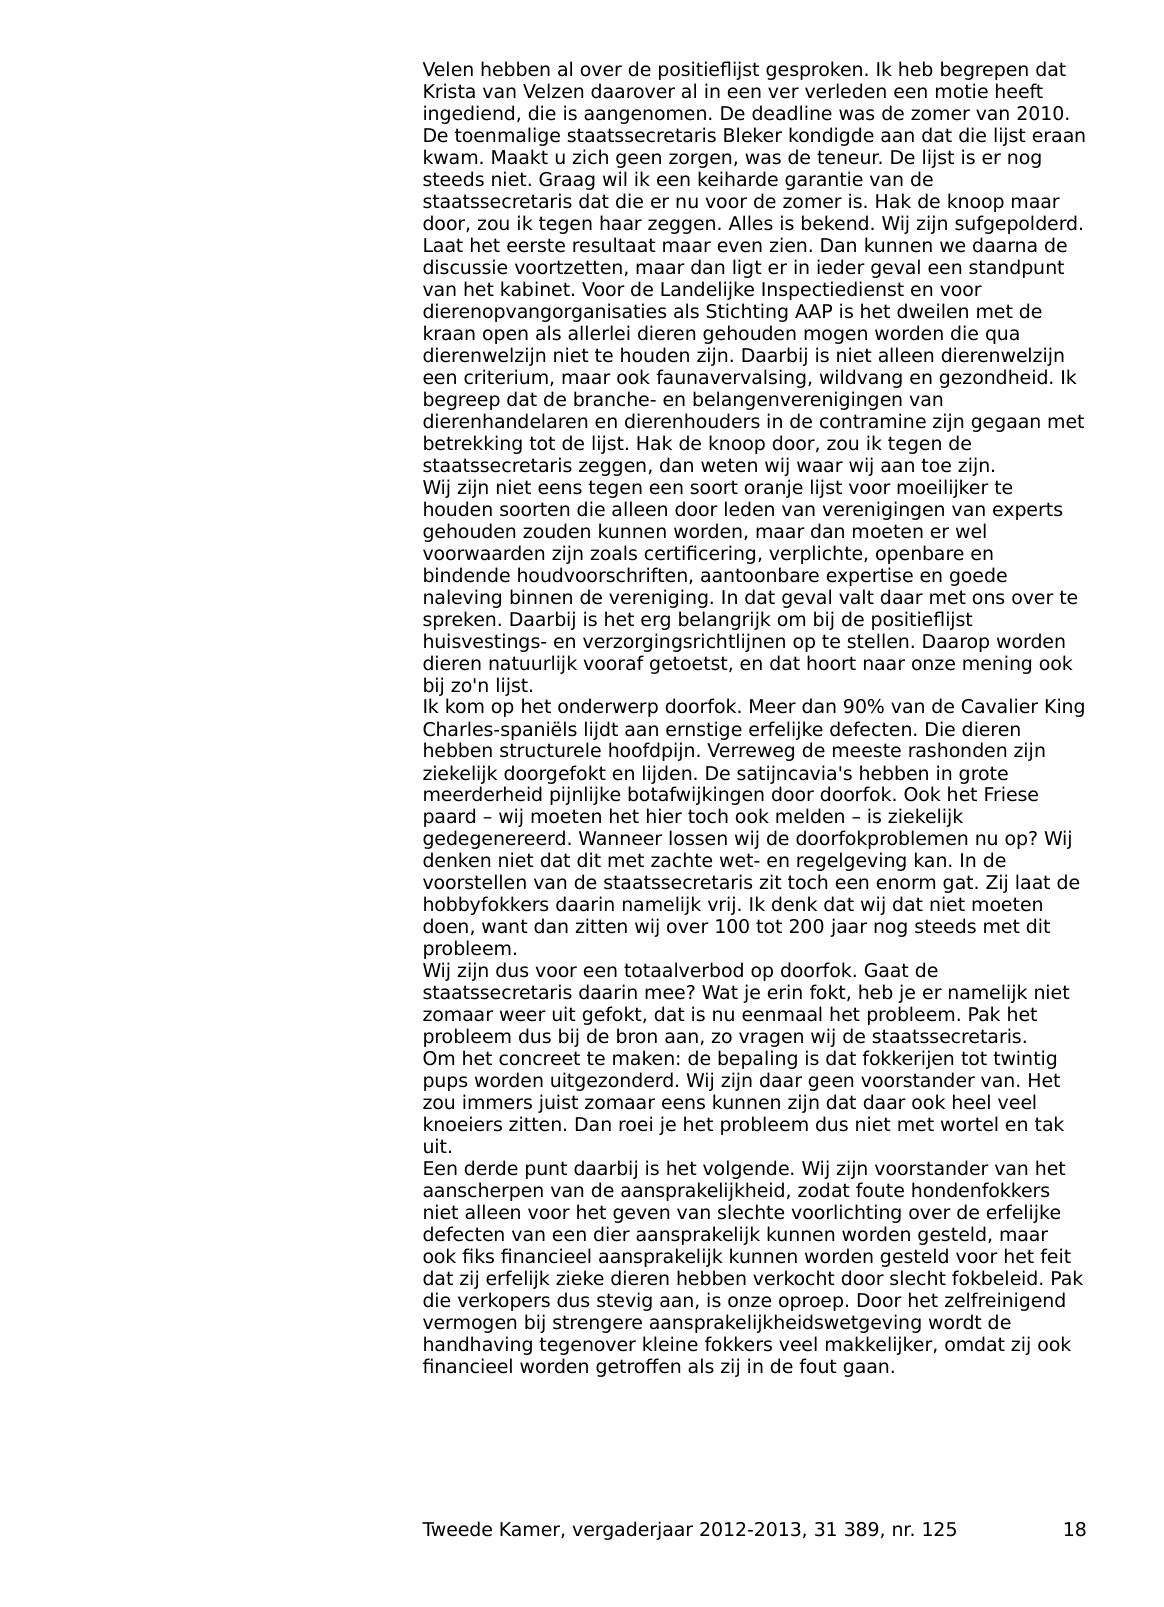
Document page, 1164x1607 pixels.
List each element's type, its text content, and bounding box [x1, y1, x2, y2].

text Velen hebben al over de positieflijst gesproken. Ik heb begrepen dat Krista van Velzen daarover al in een ver verleden een motie heeft ingediend, die is aangenomen. De deadline was de zomer van 2010. De toenmalige staatssecretaris Bleker kondigde aan dat die lijst eraan kwam. Maakt u zich geen zorgen, was de teneur. De lijst is er nog steeds niet. Graag wil ik een keiharde garantie van de staatssecretaris dat die er nu voor de zomer is. Hak de knoop maar door, zou ik tegen haar zeggen. Alles is bekend. Wij zijn sufgepolderd. Laat het eerste resultaat maar even zien. Dan kunnen we daarna de discussie voortzetten, maar dan ligt er in ieder geval een standpunt van het kabinet. Voor de Landelijke Inspectiedienst en voor dierenopvangorganisaties als Stichting AAP is het dweilen met de kraan open als allerlei dieren gehouden mogen worden die qua dierenwelzijn niet te houden zijn. Daarbij is niet alleen dierenwelzijn een criterium, maar ook faunavervalsing, wildvang en gezondheid. Ik begreep dat de branche- en belangenverenigingen van dierenhandelaren en dierenhouders in de contramine zijn gegaan met betrekking tot de lijst. Hak de knoop door, zou ik tegen de staatssecretaris zeggen, dan weten wij waar wij aan toe zijn. [422, 59, 1087, 477]
text Om het concreet te maken: de bepaling is dat fokkerijen tot twintig pups worden uitgezonderd. Wij zijn daar geen voorstander van. Het zou immers juist zomaar eens kunnen zijn dat daar ook heel veel knoeiers zitten. Dan roei je het probleem dus niet met wortel en tak uit. [422, 1048, 1087, 1158]
text Wij zijn dus voor een totaalverbod op doorfok. Gaat de staatssecretaris daarin mee? Wat je erin fokt, heb je er namelijk niet zomaar weer uit gefokt, dat is nu eenmaal het probleem. Pak het probleem dus bij de bron aan, zo vragen wij de staatssecretaris. [422, 960, 1087, 1048]
text Een derde punt daarbij is het volgende. Wij zijn voorstander van het aanscherpen van de aansprakelijkheid, zodat foute hondenfokkers niet alleen voor het geven van slechte voorlichting over de erfelijke defecten van een dier aansprakelijk kunnen worden gesteld, maar ook fiks financieel aansprakelijk kunnen worden gesteld voor het feit dat zij erfelijk zieke dieren hebben verkocht door slecht fokbeleid. Pak die verkopers dus stevig aan, is onze oproep. Door het zelfreinigend vermogen bij strengere aansprakelijkheidswetgeving wordt de handhaving tegenover kleine fokkers veel makkelijker, omdat zij ook financieel worden getroffen als zij in de fout gaan. [422, 1158, 1087, 1378]
text Ik kom op het onderwerp doorfok. Meer dan 90% van de Cavalier King Charles-spaniëls lijdt aan ernstige erfelijke defecten. Die dieren hebben structurele hoofdpijn. Verreweg de meeste rashonden zijn ziekelijk doorgefokt en lijden. De satijncavia's hebben in grote meerderheid pijnlijke botafwijkingen door doorfok. Ook het Friese paard – wij moeten het hier toch ook melden – is ziekelijk gedegenereerd. Wanneer lossen wij de doorfokproblemen nu op? Wij denken niet dat dit met zachte wet- en regelgeving kan. In de voorstellen van de staatssecretaris zit toch een enorm gat. Zij laat de hobbyfokkers daarin namelijk vrij. Ik denk dat wij dat niet moeten doen, want dan zitten wij over 100 tot 200 jaar nog steeds met dit probleem. [422, 696, 1087, 960]
text Wij zijn niet eens tegen een soort oranje lijst voor moeilijker te houden soorten die alleen door leden van verenigingen van experts gehouden zouden kunnen worden, maar dan moeten er wel voorwaarden zijn zoals certificering, verplichte, openbare en bindende houdvoorschriften, aantoonbare expertise en goede naleving binnen de vereniging. In dat geval valt daar met ons over te spreken. Daarbij is het erg belangrijk om bij de positieflijst huisvestings- en verzorgingsrichtlijnen op te stellen. Daarop worden dieren natuurlijk vooraf getoetst, en dat hoort naar onze mening ook bij zo'n lijst. [422, 477, 1087, 696]
